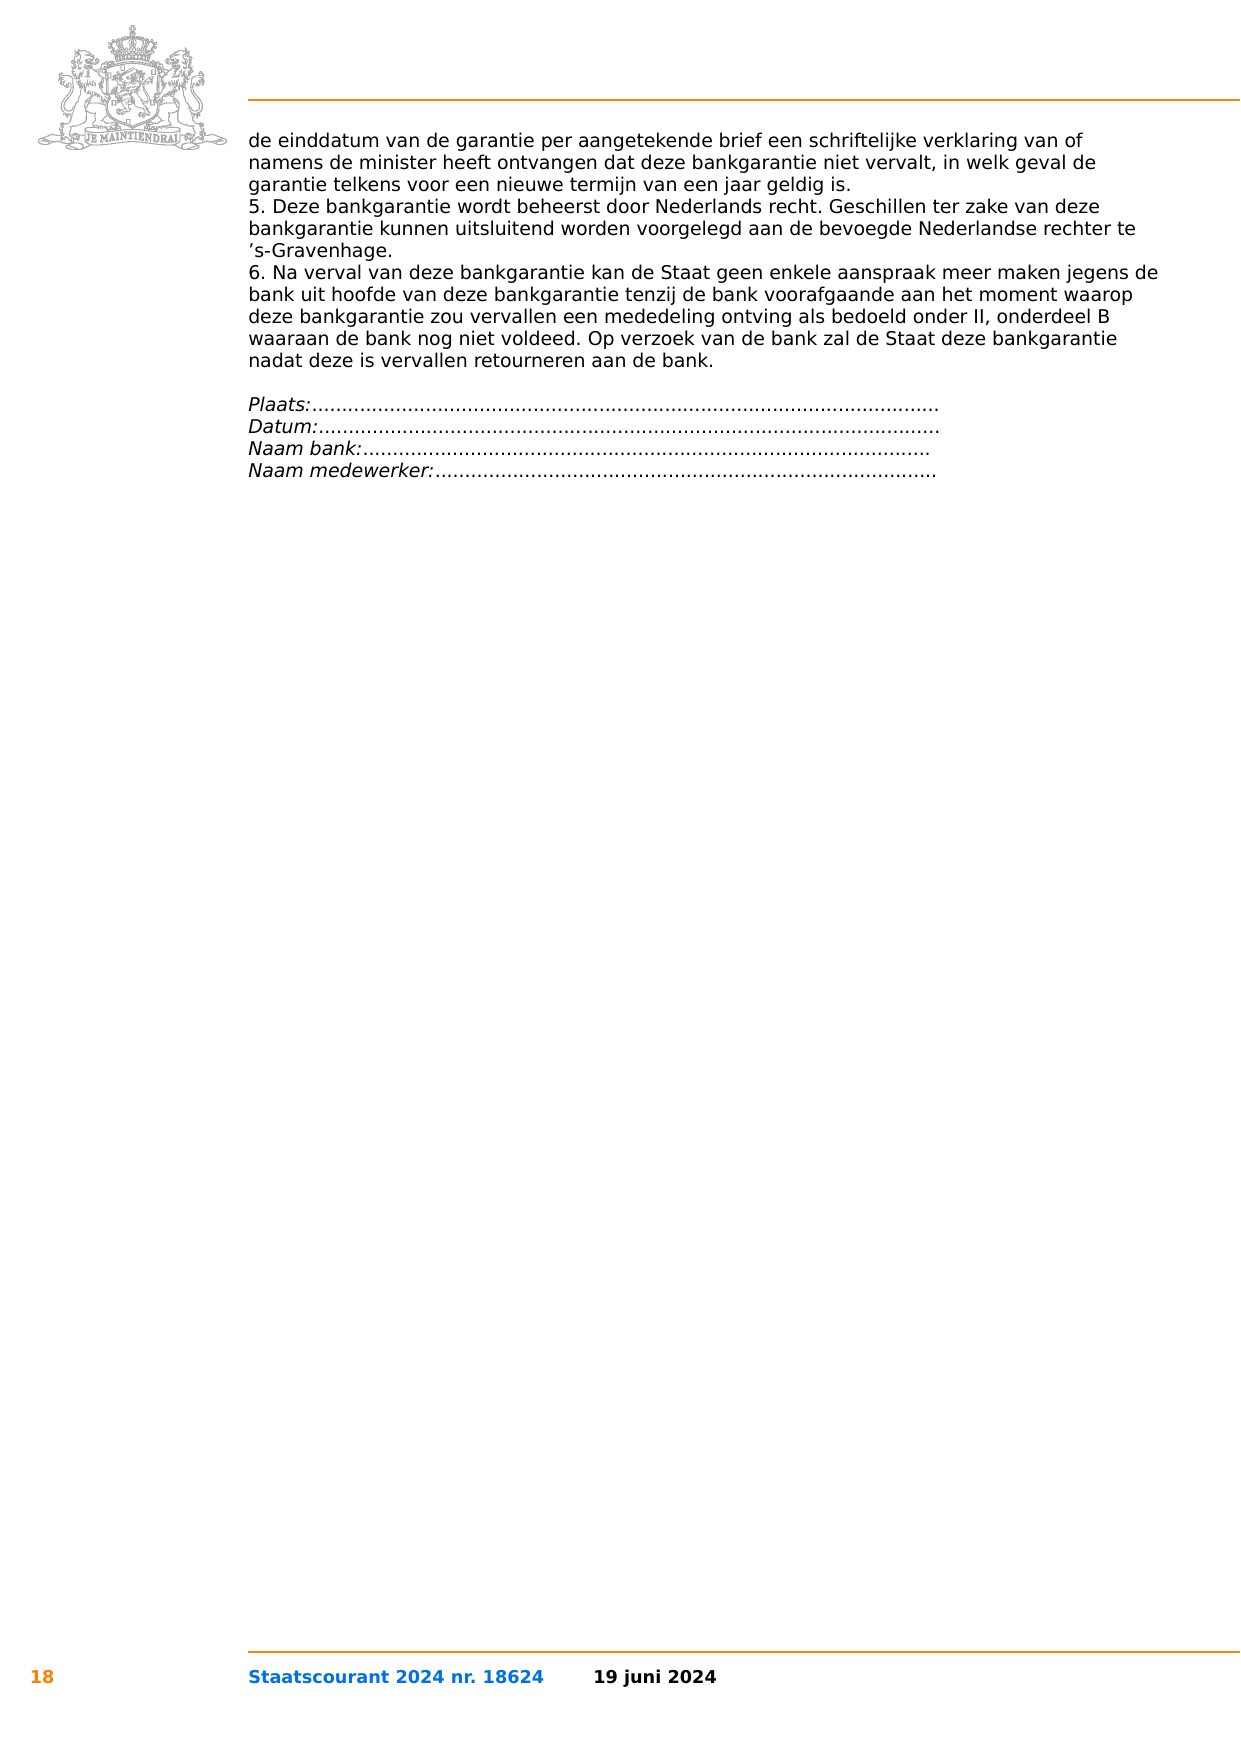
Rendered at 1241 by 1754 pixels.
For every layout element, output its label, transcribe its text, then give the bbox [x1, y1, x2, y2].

picture [38, 25, 227, 150]
text Plaats:......................................................................................................... [248, 393, 1163, 416]
text Datum:........................................................................................................ [248, 416, 1163, 437]
text de einddatum van de garantie per aangetekende brief een schriftelijke verklaring van of namens de minister heeft ontvangen dat deze bankgarantie niet vervalt, in welk geval de garantie telkens voor een nieuwe termijn van een jaar geldig is. [248, 130, 1163, 196]
text Naam medewerker:.................................................................................... [248, 459, 1163, 481]
text Naam bank:............................................................................................... [248, 437, 1163, 459]
text 6. Na verval van deze bankgarantie kan de Staat geen enkele aanspraak meer maken jegens de bank uit hoofde van deze bankgarantie tenzij de bank voorafgaande aan het moment waarop deze bankgarantie zou vervallen een mededeling ontving als bedoeld onder II, onderdeel B waaraan de bank nog niet voldeed. Op verzoek van de bank zal de Staat deze bankgarantie nadat deze is vervallen retourneren aan de bank. [248, 262, 1163, 372]
text 5. Deze bankgarantie wordt beheerst door Nederlands recht. Geschillen ter zake van deze bankgarantie kunnen uitsluitend worden voorgelegd aan de bevoegde Nederlandse rechter te ’s-Gravenhage. [248, 196, 1163, 262]
